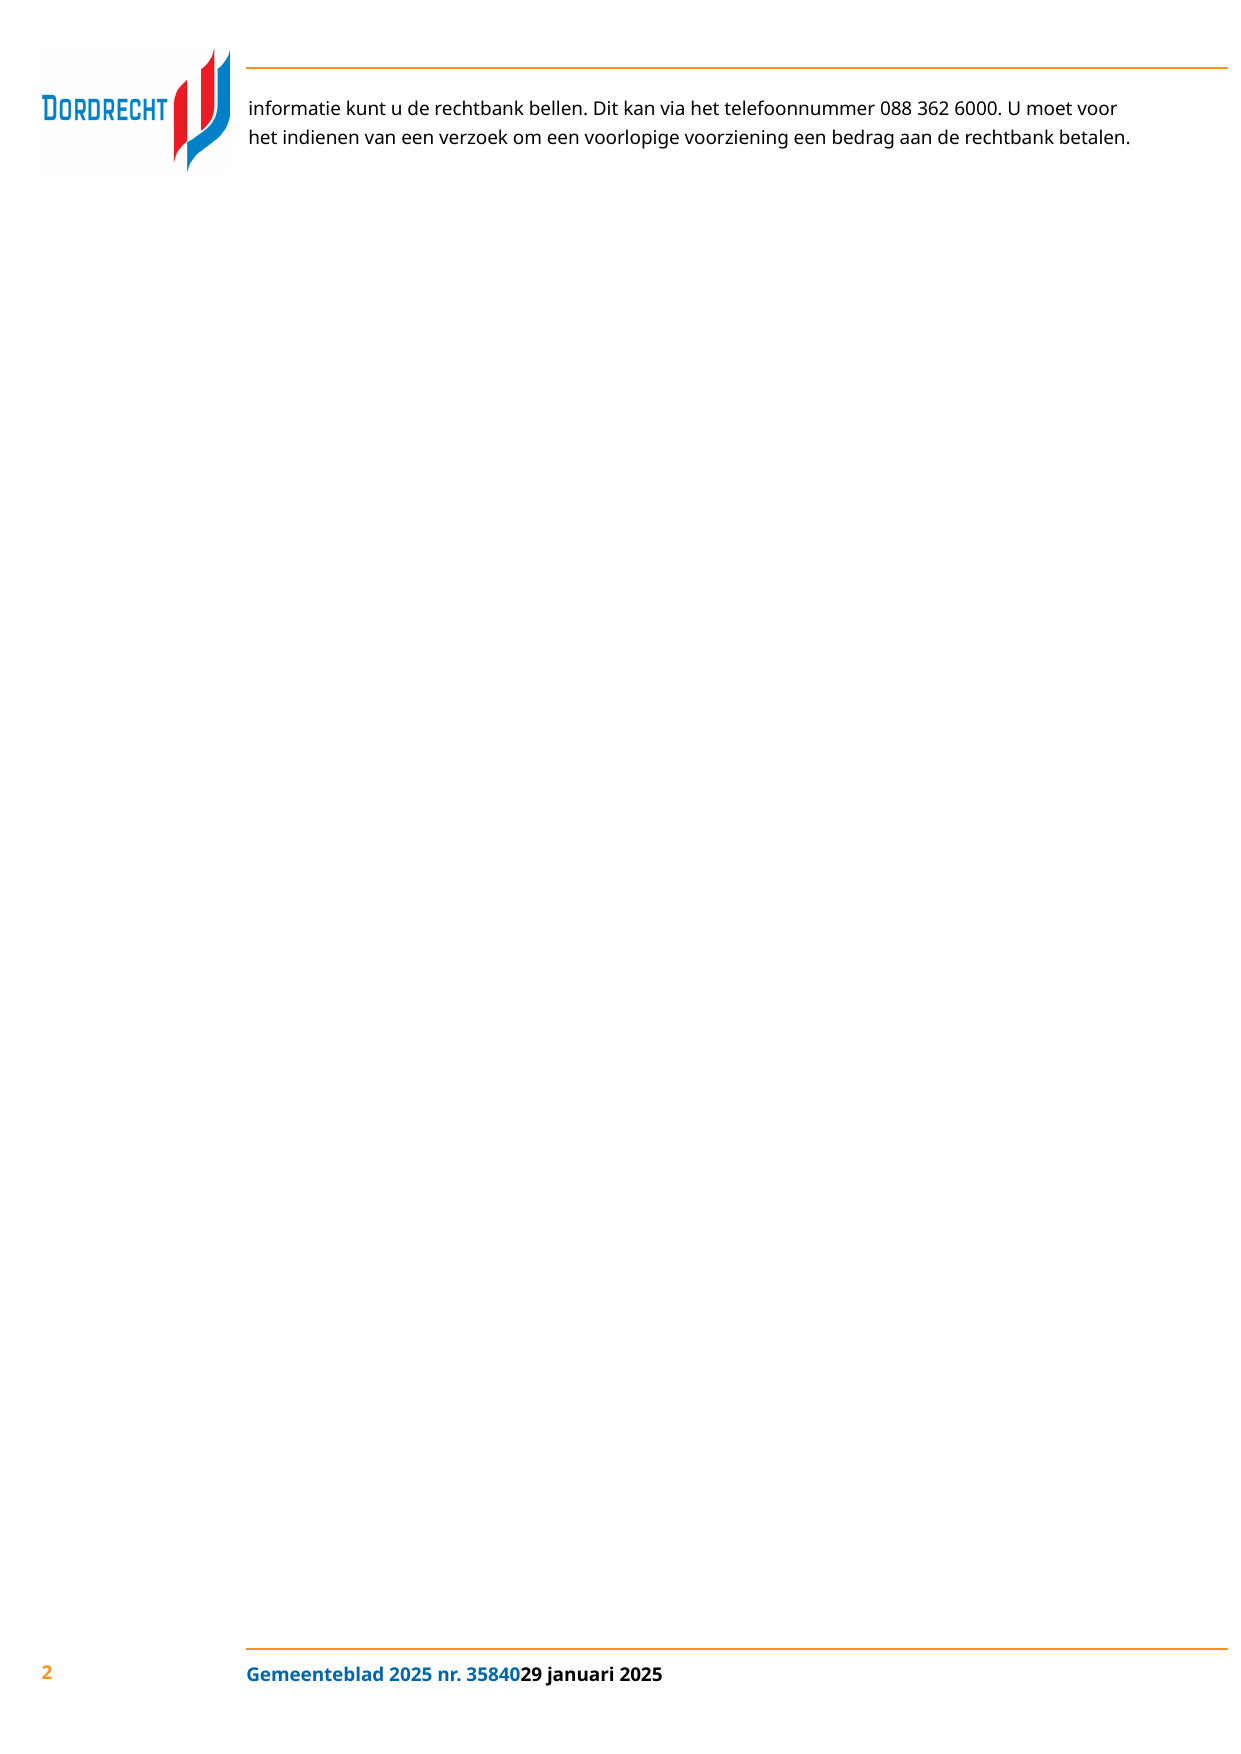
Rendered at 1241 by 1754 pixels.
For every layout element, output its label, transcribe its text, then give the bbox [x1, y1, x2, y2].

picture [41, 47, 231, 172]
text informatie kunt u de rechtbank bellen. Dit kan via het telefoonnummer 088 362 6000. U moet voor het indienen van een verzoek om een voorlopige voorziening een bedrag aan de rechtbank betalen. [248, 95, 1152, 150]
